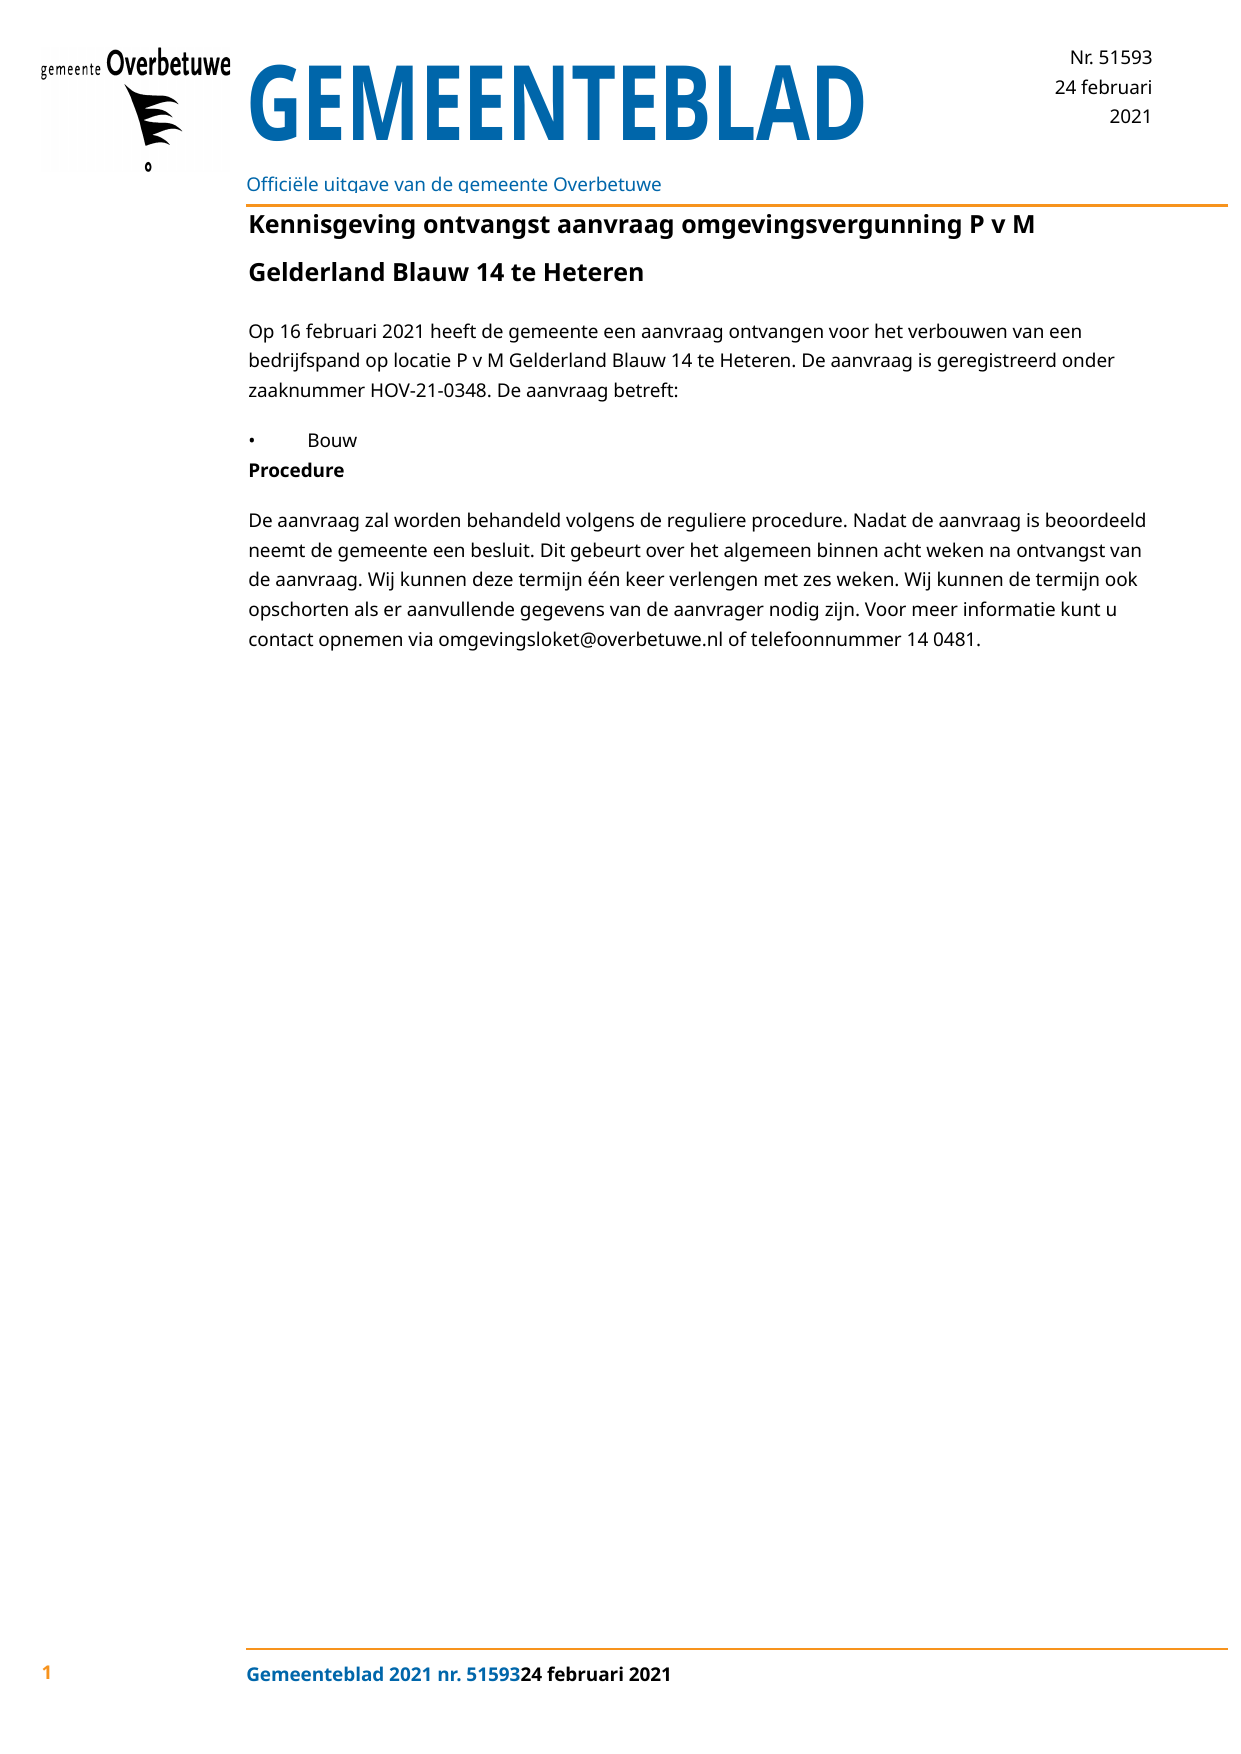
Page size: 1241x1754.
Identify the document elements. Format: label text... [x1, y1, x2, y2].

text Procedure [248, 457, 1152, 483]
text Op 16 februari 2021 heeft de gemeente een aanvraag ontvangen voor het verbouwen van een bedrijfspand op locatie P v M Gelderland Blauw 14 te Heteren. De aanvraag is geregistreerd onder zaaknummer HOV-21-0348. De aanvraag betreft: [248, 318, 1152, 403]
text De aanvraag zal worden behandeld volgens de reguliere procedure. Nadat de aanvraag is beoordeeld neemt de gemeente een besluit. Dit gebeurt over het algemeen binnen acht weken na ontvangst van de aanvraag. Wij kunnen deze termijn één keer verlengen met zes weken. Wij kunnen de termijn ook opschorten als er aanvullende gegevens van de aanvrager nodig zijn. Voor meer informatie kunt u contact opnemen via omgevingsloket@overbetuwe.nl of telefoonnummer 14 0481. [248, 507, 1152, 652]
list Bouw [248, 427, 1152, 453]
picture [41, 47, 231, 172]
text Kennisgeving ontvangst aanvraag omgevingsvergunning P v M Gelderland Blauw 14 te Heteren [248, 207, 1152, 288]
